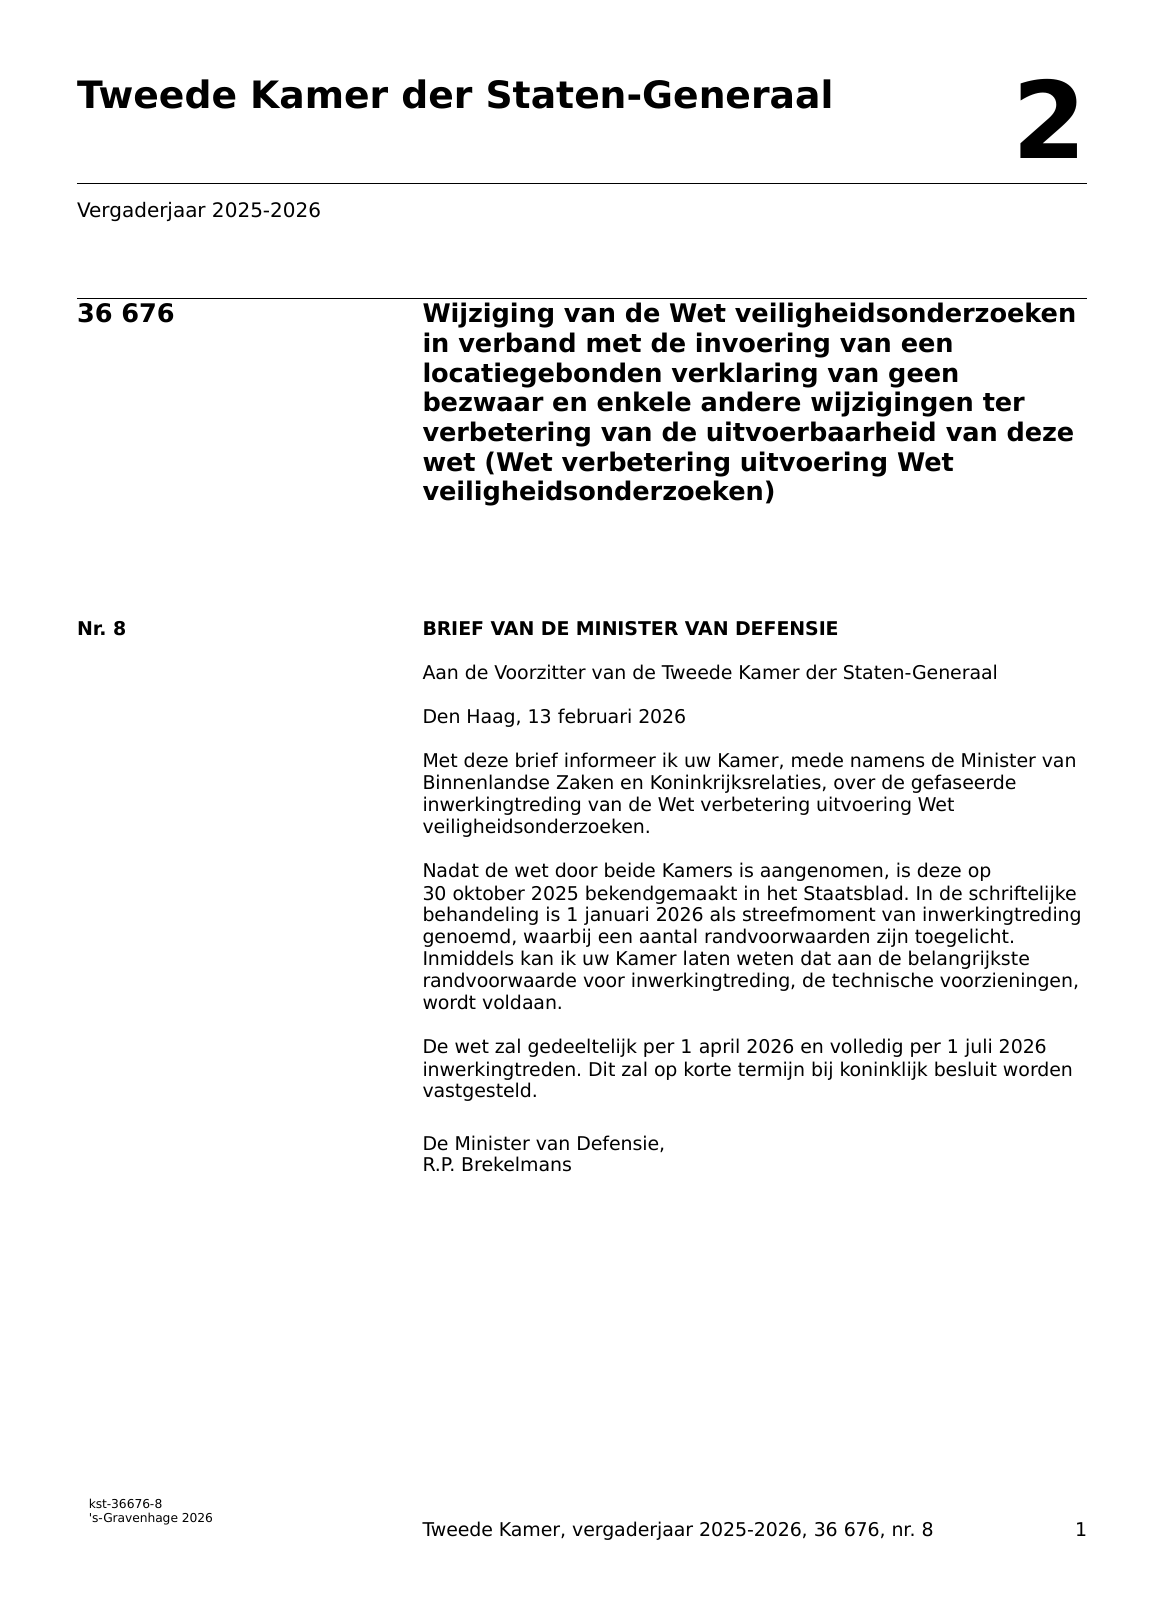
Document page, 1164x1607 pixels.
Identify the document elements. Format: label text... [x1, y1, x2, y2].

text Aan de Voorzitter van de Tweede Kamer der Staten-Generaal [422, 662, 1087, 684]
subtitle 36 676 Wijziging van de Wet veiligheidsonderzoeken in verband met de invoering van een locatiegebonden verklaring van geen bezwaar en enkele andere wijzigingen ter verbetering van de uitvoerbaarheid van deze wet (Wet verbetering uitvoering Wet veiligheidsonderzoeken) [77, 299, 1087, 507]
text De Minister van Defensie, R.P. Brekelmans [422, 1132, 1087, 1176]
table_header 2 [886, 59, 1087, 183]
text Den Haag, 13 februari 2026 [422, 706, 1087, 728]
text De wet zal gedeeltelijk per 1 april 2026 en volledig per 1 juli 2026 inwerkingtreden. Dit zal op korte termijn bij koninklijk besluit worden vastgesteld. [422, 1036, 1087, 1102]
text kst-36676-8 [88, 1497, 323, 1511]
text Nadat de wet door beide Kamers is aangenomen, is deze op 30 oktober 2025 bekendgemaakt in het Staatsblad. In de schriftelijke behandeling is 1 januari 2026 als streefmoment van inwerkingtreding genoemd, waarbij een aantal randvoorwaarden zijn toegelicht. Inmiddels kan ik uw Kamer laten weten dat aan de belangrijkste randvoorwaarde voor inwerkingtreding, de technische voorzieningen, wordt voldaan. [422, 860, 1087, 1014]
subtitle Nr. 8 BRIEF VAN DE MINISTER VAN DEFENSIE [77, 618, 1087, 640]
text Met deze brief informeer ik uw Kamer, mede namens de Minister van Binnenlandse Zaken en Koninkrijksrelaties, over de gefaseerde inwerkingtreding van de Wet verbetering uitvoering Wet veiligheidsonderzoeken. [422, 750, 1087, 838]
text 's-Gravenhage 2026 [88, 1511, 323, 1525]
table_header Tweede Kamer der Staten-Generaal [77, 59, 886, 183]
table_cell Vergaderjaar 2025-2026 [77, 184, 1087, 298]
